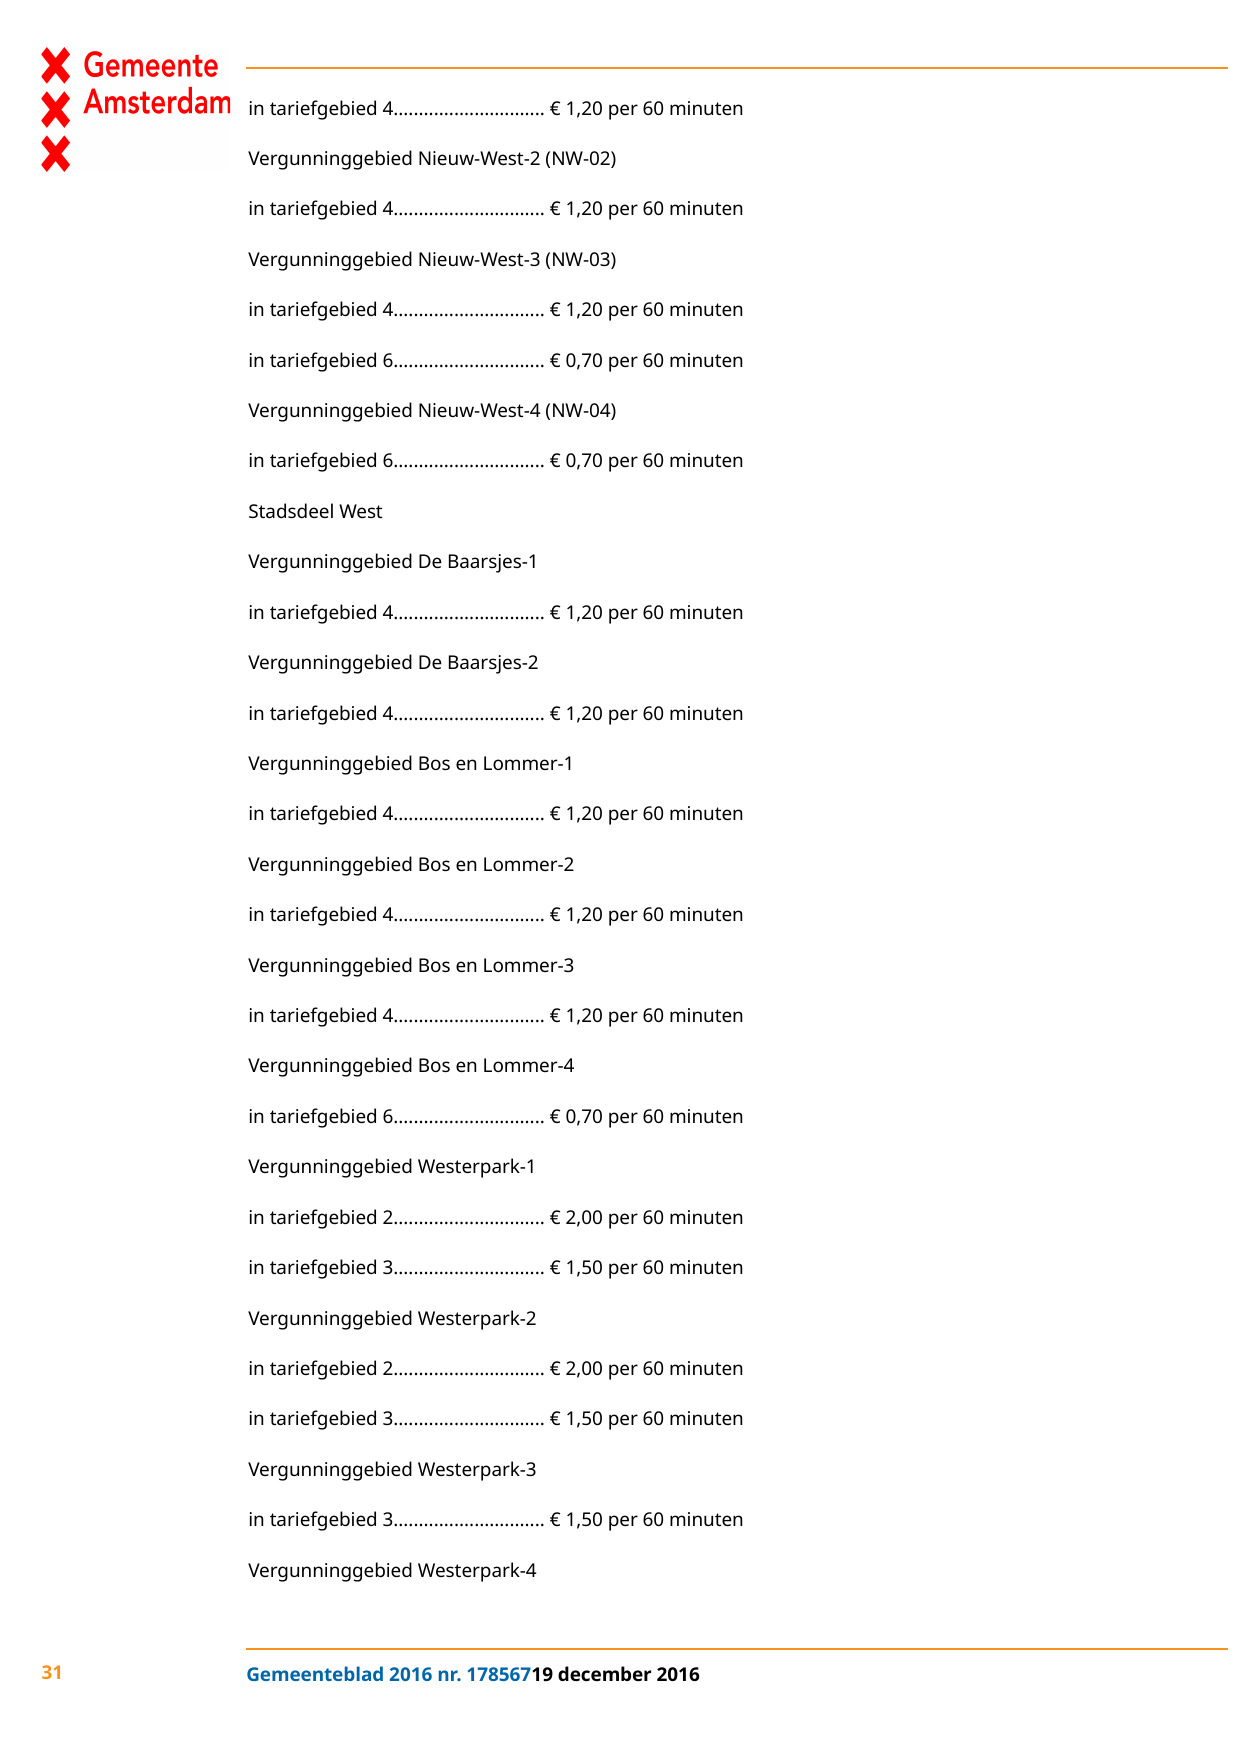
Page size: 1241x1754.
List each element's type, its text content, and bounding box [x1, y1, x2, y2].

text in tariefgebied 3.............................. € 1,50 per 60 minuten [248, 1406, 1152, 1431]
text Vergunninggebied Bos en Lommer-3 [248, 952, 1152, 978]
text in tariefgebied 4.............................. € 1,20 per 60 minuten [248, 196, 1152, 221]
text Stadsdeel West [248, 498, 1152, 524]
text Vergunninggebied De Baarsjes-1 [248, 548, 1152, 574]
text in tariefgebied 4.............................. € 1,20 per 60 minuten [248, 1002, 1152, 1028]
text Vergunninggebied Bos en Lommer-4 [248, 1053, 1152, 1078]
text Vergunninggebied Nieuw-West-4 (NW-04) [248, 397, 1152, 423]
text Vergunninggebied Westerpark-4 [248, 1557, 1152, 1583]
text in tariefgebied 4.............................. € 1,20 per 60 minuten [248, 296, 1152, 322]
text Vergunninggebied Bos en Lommer-2 [248, 851, 1152, 877]
text in tariefgebied 2.............................. € 2,00 per 60 minuten [248, 1204, 1152, 1230]
text in tariefgebied 3.............................. € 1,50 per 60 minuten [248, 1506, 1152, 1532]
text in tariefgebied 4.............................. € 1,20 per 60 minuten [248, 801, 1152, 826]
text in tariefgebied 4.............................. € 1,20 per 60 minuten [248, 95, 1152, 121]
text Vergunninggebied Westerpark-3 [248, 1456, 1152, 1482]
text Vergunninggebied Bos en Lommer-1 [248, 750, 1152, 776]
text in tariefgebied 2.............................. € 2,00 per 60 minuten [248, 1355, 1152, 1381]
text Vergunninggebied Nieuw-West-3 (NW-03) [248, 246, 1152, 272]
text in tariefgebied 6.............................. € 0,70 per 60 minuten [248, 1103, 1152, 1129]
text in tariefgebied 6.............................. € 0,70 per 60 minuten [248, 347, 1152, 373]
text in tariefgebied 3.............................. € 1,50 per 60 minuten [248, 1254, 1152, 1280]
text in tariefgebied 4.............................. € 1,20 per 60 minuten [248, 599, 1152, 625]
picture [41, 47, 231, 172]
text in tariefgebied 6.............................. € 0,70 per 60 minuten [248, 448, 1152, 473]
text in tariefgebied 4.............................. € 1,20 per 60 minuten [248, 700, 1152, 726]
text Vergunninggebied De Baarsjes-2 [248, 649, 1152, 675]
text in tariefgebied 4.............................. € 1,20 per 60 minuten [248, 901, 1152, 927]
text Vergunninggebied Nieuw-West-2 (NW-02) [248, 145, 1152, 171]
text Vergunninggebied Westerpark-2 [248, 1305, 1152, 1331]
text Vergunninggebied Westerpark-1 [248, 1153, 1152, 1179]
